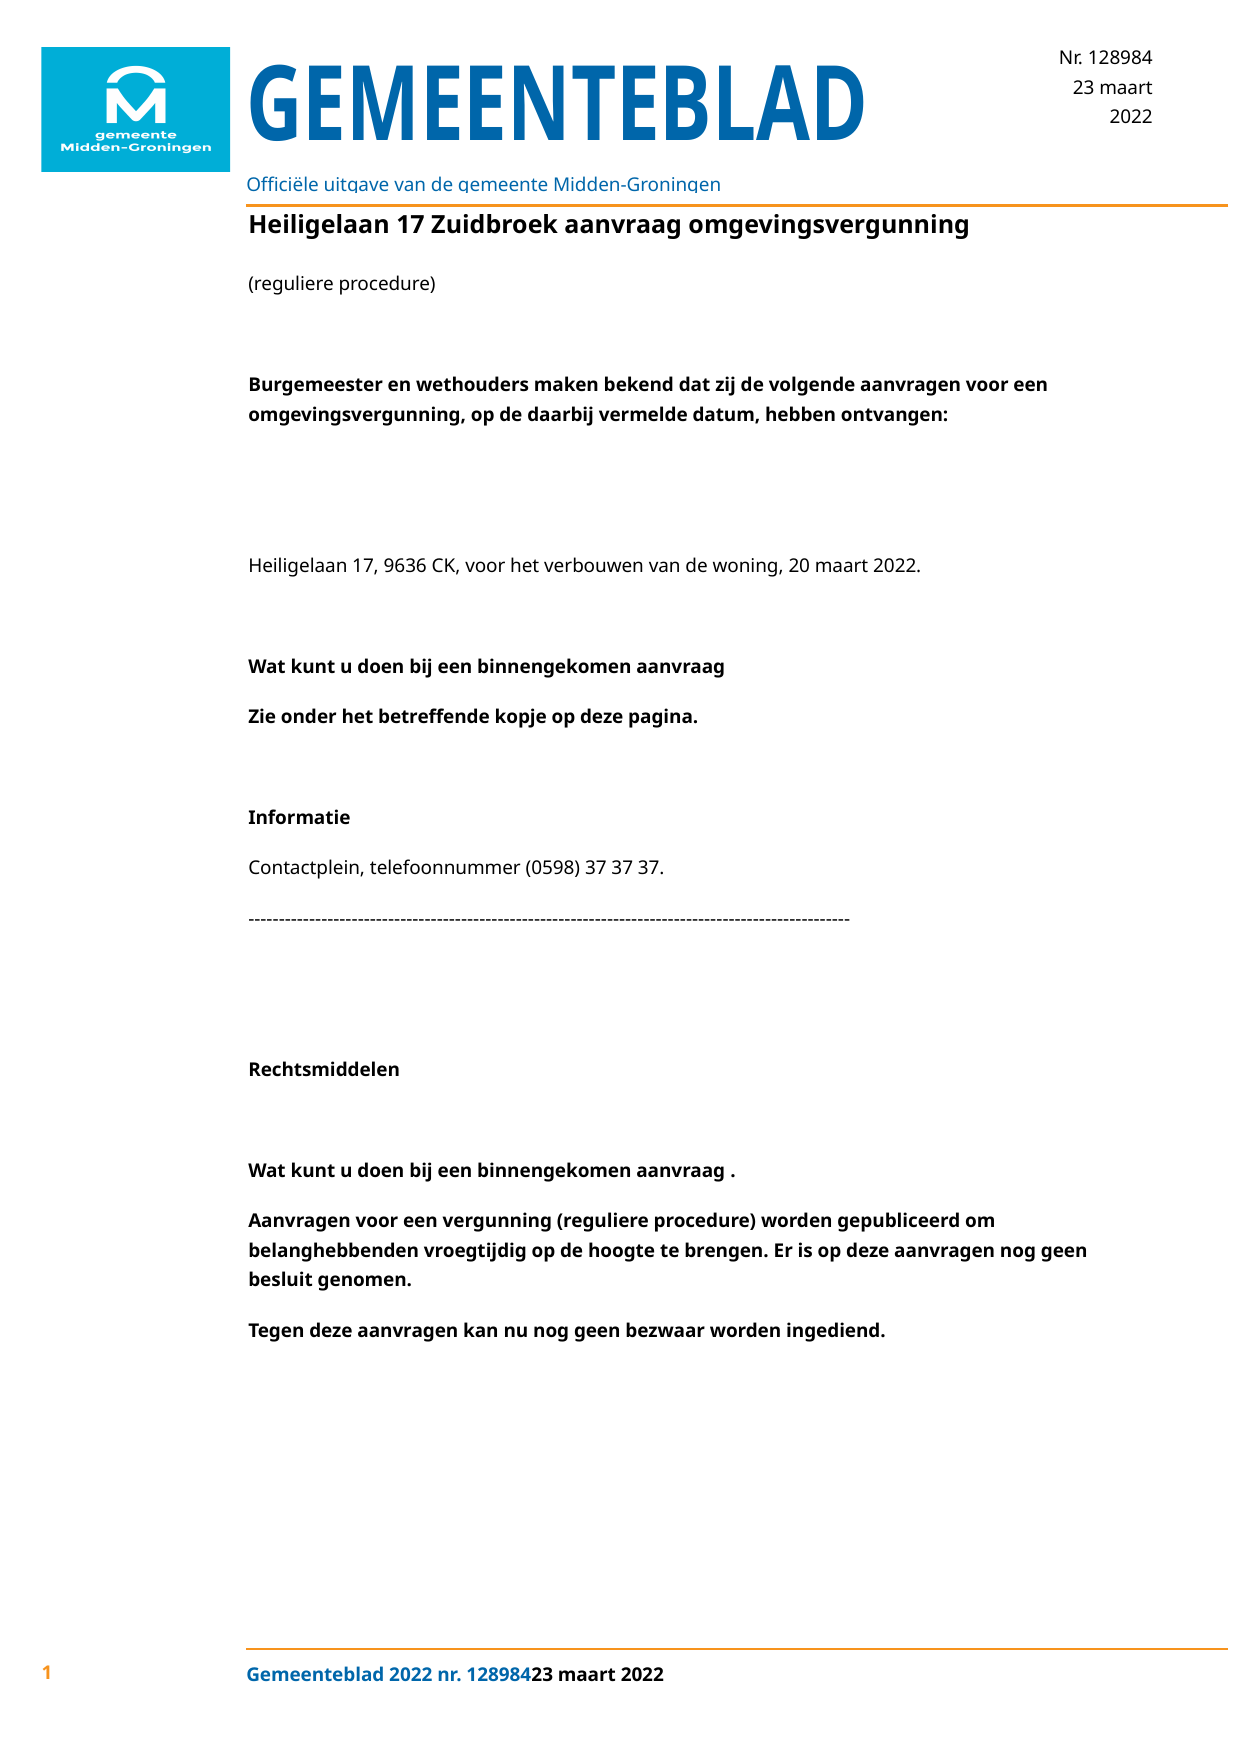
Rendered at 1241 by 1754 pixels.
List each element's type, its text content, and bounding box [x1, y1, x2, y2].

text Rechtsmiddelen [248, 1056, 1152, 1082]
text Wat kunt u doen bij een binnengekomen aanvraag [248, 653, 1152, 678]
text Heiligelaan 17, 9636 CK, voor het verbouwen van de woning, 20 maart 2022. [248, 552, 1152, 578]
text Aanvragen voor een vergunning (reguliere procedure) worden gepubliceerd om belanghebbenden vroegtijdig op de hoogte te brengen. Er is op deze aanvragen nog geen besluit genomen. [248, 1207, 1152, 1292]
text Zie onder het betreffende kopje op deze pagina. [248, 703, 1152, 729]
picture [107, 89, 165, 122]
text Informatie [248, 804, 1152, 830]
picture [108, 66, 164, 82]
text Burgemeester en wethouders maken bekend dat zij de volgende aanvragen voor een omgevingsvergunning, op de daarbij vermelde datum, hebben ontvangen: [248, 371, 1152, 426]
text Contactplein, telefoonnummer (0598) 37 37 37. [248, 854, 1152, 880]
picture [184, 146, 190, 153]
text --------------------------------------------------------------------------------------------------- [248, 905, 1152, 931]
text Heiligelaan 17 Zuidbroek aanvraag omgevingsvergunning [248, 207, 1152, 241]
text Wat kunt u doen bij een binnengekomen aanvraag . [248, 1157, 1152, 1183]
text (reguliere procedure) [248, 270, 1152, 296]
text Tegen deze aanvragen kan nu nog geen bezwaar worden ingediend. [248, 1317, 1152, 1343]
